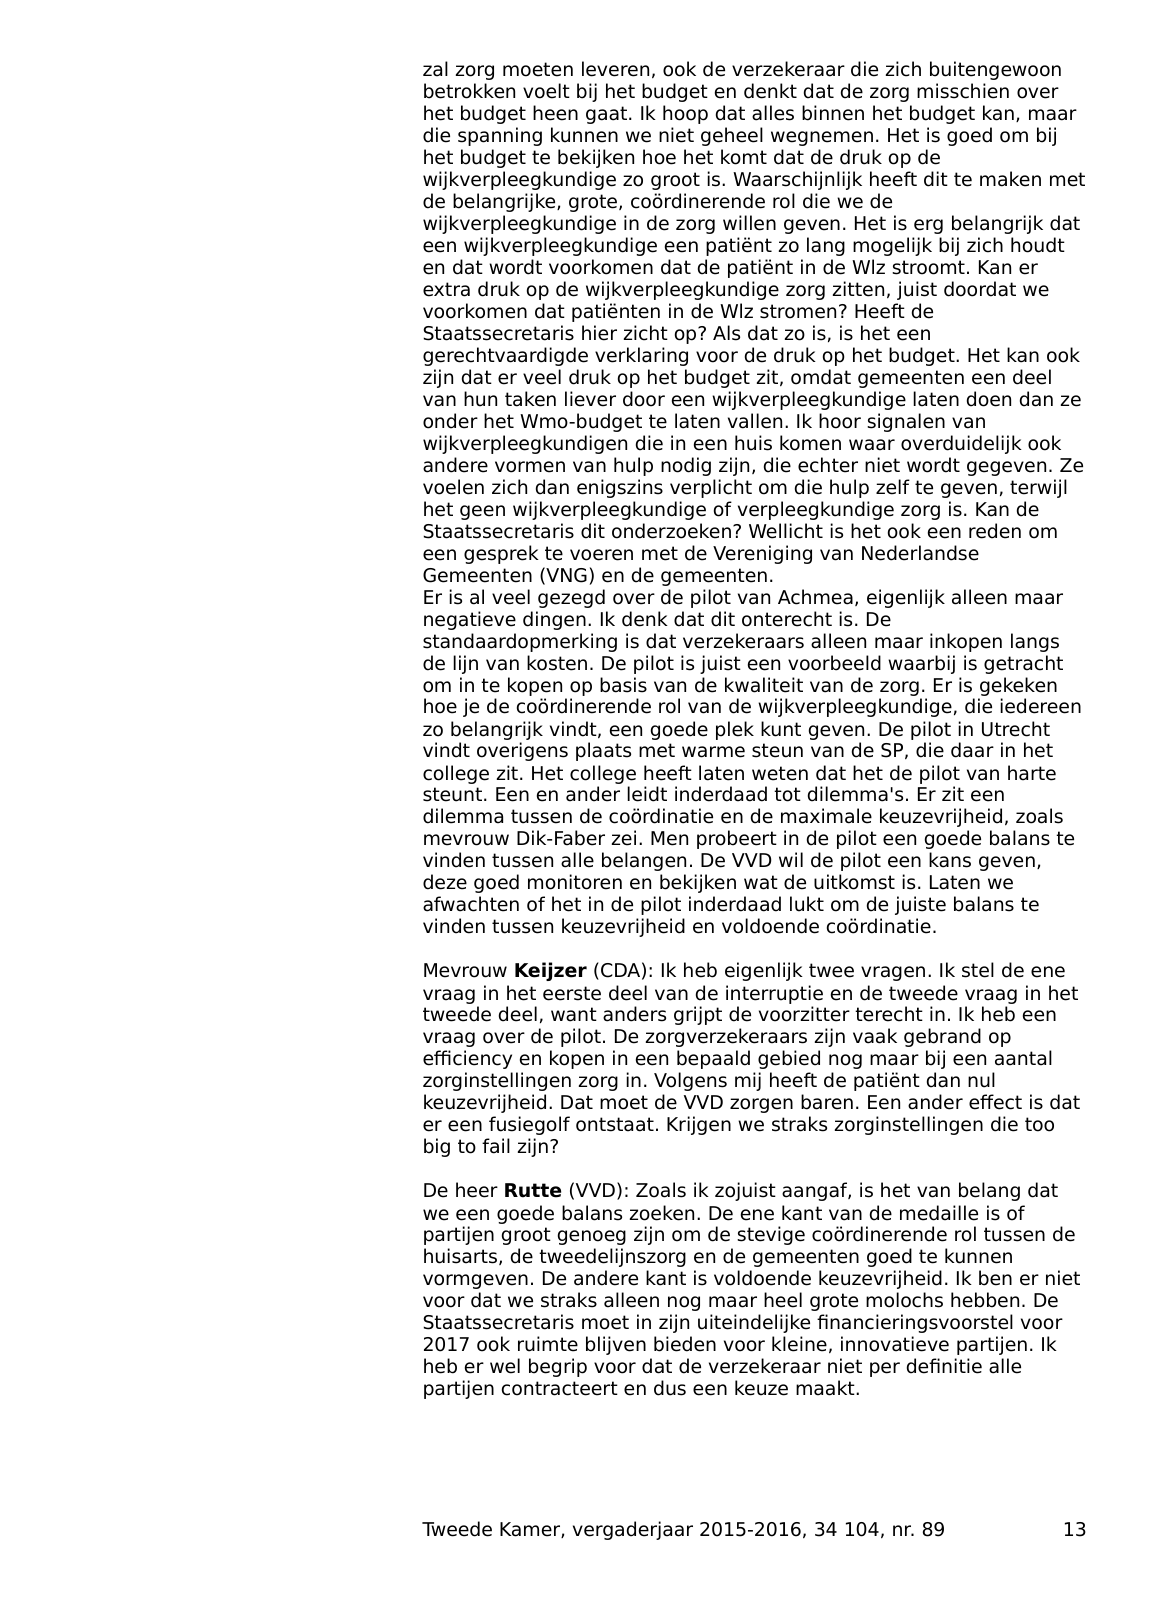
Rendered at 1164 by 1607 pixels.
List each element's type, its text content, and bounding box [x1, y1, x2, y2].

text De heer Rutte (VVD): Zoals ik zojuist aangaf, is het van belang dat we een goede balans zoeken. De ene kant van de medaille is of partijen groot genoeg zijn om de stevige coördinerende rol tussen de huisarts, de tweedelijnszorg en de gemeenten goed te kunnen vormgeven. De andere kant is voldoende keuzevrijheid. Ik ben er niet voor dat we straks alleen nog maar heel grote molochs hebben. De Staatssecretaris moet in zijn uiteindelijke financieringsvoorstel voor 2017 ook ruimte blijven bieden voor kleine, innovatieve partijen. Ik heb er wel begrip voor dat de verzekeraar niet per definitie alle partijen contracteert en dus een keuze maakt. [422, 1180, 1087, 1400]
text Mevrouw Keijzer (CDA): Ik heb eigenlijk twee vragen. Ik stel de ene vraag in het eerste deel van de interruptie en de tweede vraag in het tweede deel, want anders grijpt de voorzitter terecht in. Ik heb een vraag over de pilot. De zorgverzekeraars zijn vaak gebrand op efficiency en kopen in een bepaald gebied nog maar bij een aantal zorginstellingen zorg in. Volgens mij heeft de patiënt dan nul keuzevrijheid. Dat moet de VVD zorgen baren. Een ander effect is dat er een fusiegolf ontstaat. Krijgen we straks zorginstellingen die too big to fail zijn? [422, 960, 1087, 1158]
text Er is al veel gezegd over de pilot van Achmea, eigenlijk alleen maar negatieve dingen. Ik denk dat dit onterecht is. De standaardopmerking is dat verzekeraars alleen maar inkopen langs de lijn van kosten. De pilot is juist een voorbeeld waarbij is getracht om in te kopen op basis van de kwaliteit van de zorg. Er is gekeken hoe je de coördinerende rol van de wijkverpleegkundige, die iedereen zo belangrijk vindt, een goede plek kunt geven. De pilot in Utrecht vindt overigens plaats met warme steun van de SP, die daar in het college zit. Het college heeft laten weten dat het de pilot van harte steunt. Een en ander leidt inderdaad tot dilemma's. Er zit een dilemma tussen de coördinatie en de maximale keuzevrijheid, zoals mevrouw Dik-Faber zei. Men probeert in de pilot een goede balans te vinden tussen alle belangen. De VVD wil de pilot een kans geven, deze goed monitoren en bekijken wat de uitkomst is. Laten we afwachten of het in de pilot inderdaad lukt om de juiste balans te vinden tussen keuzevrijheid en voldoende coördinatie. [422, 587, 1087, 938]
text zal zorg moeten leveren, ook de verzekeraar die zich buitengewoon betrokken voelt bij het budget en denkt dat de zorg misschien over het budget heen gaat. Ik hoop dat alles binnen het budget kan, maar die spanning kunnen we niet geheel wegnemen. Het is goed om bij het budget te bekijken hoe het komt dat de druk op de wijkverpleegkundige zo groot is. Waarschijnlijk heeft dit te maken met de belangrijke, grote, coördinerende rol die we de wijkverpleegkundige in de zorg willen geven. Het is erg belangrijk dat een wijkverpleegkundige een patiënt zo lang mogelijk bij zich houdt en dat wordt voorkomen dat de patiënt in de Wlz stroomt. Kan er extra druk op de wijkverpleegkundige zorg zitten, juist doordat we voorkomen dat patiënten in de Wlz stromen? Heeft de Staatssecretaris hier zicht op? Als dat zo is, is het een gerechtvaardigde verklaring voor de druk op het budget. Het kan ook zijn dat er veel druk op het budget zit, omdat gemeenten een deel van hun taken liever door een wijkverpleegkundige laten doen dan ze onder het Wmo-budget te laten vallen. Ik hoor signalen van wijkverpleegkundigen die in een huis komen waar overduidelijk ook andere vormen van hulp nodig zijn, die echter niet wordt gegeven. Ze voelen zich dan enigszins verplicht om die hulp zelf te geven, terwijl het geen wijkverpleegkundige of verpleegkundige zorg is. Kan de Staatssecretaris dit onderzoeken? Wellicht is het ook een reden om een gesprek te voeren met de Vereniging van Nederlandse Gemeenten (VNG) en de gemeenten. [422, 59, 1087, 587]
